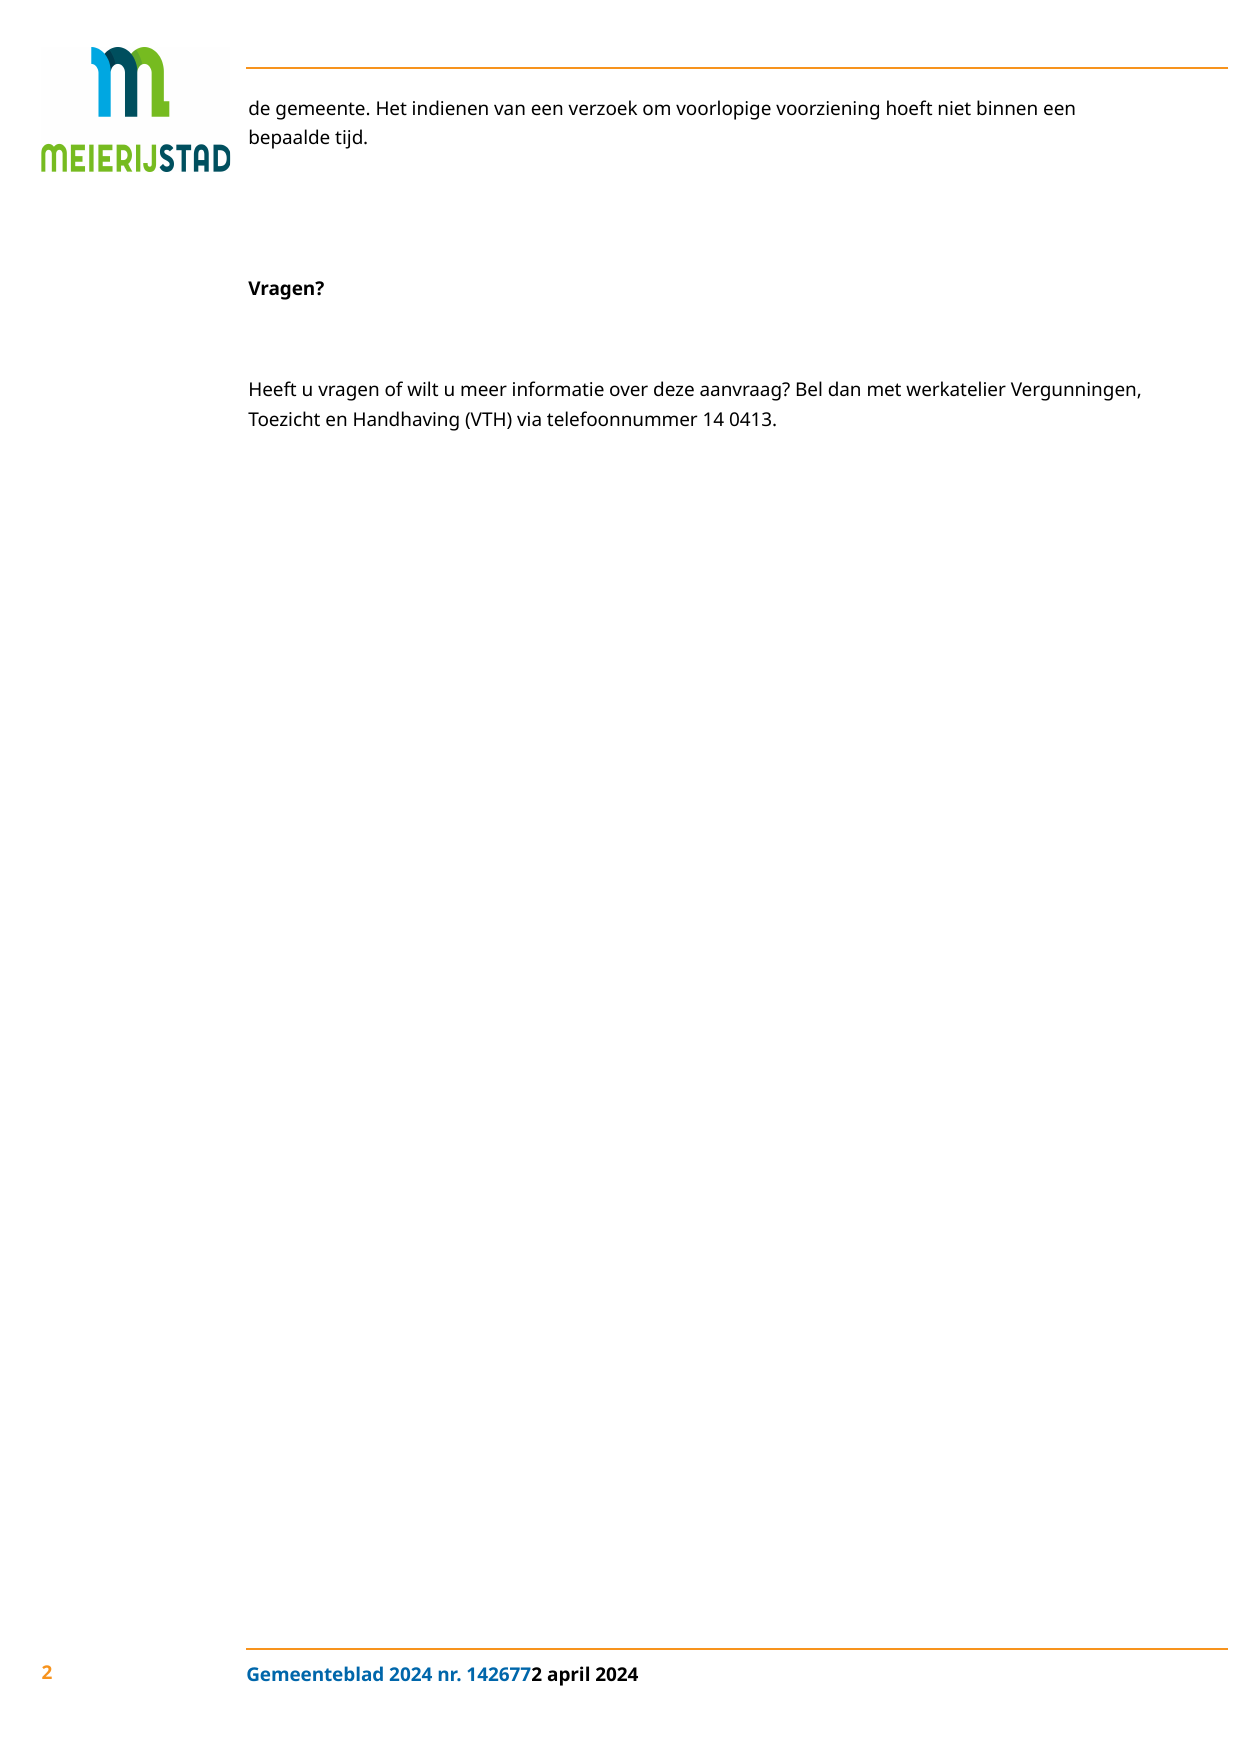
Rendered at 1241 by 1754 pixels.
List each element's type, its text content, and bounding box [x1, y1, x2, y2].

picture [41, 47, 231, 172]
text Vragen? [248, 276, 1152, 301]
text Heeft u vragen of wilt u meer informatie over deze aanvraag? Bel dan met werkatelier Vergunningen, Toezicht en Handhaving (VTH) via telefoonnummer 14 0413. [248, 376, 1152, 432]
text de gemeente. Het indienen van een verzoek om voorlopige voorziening hoeft niet binnen een bepaalde tijd. [248, 95, 1152, 150]
